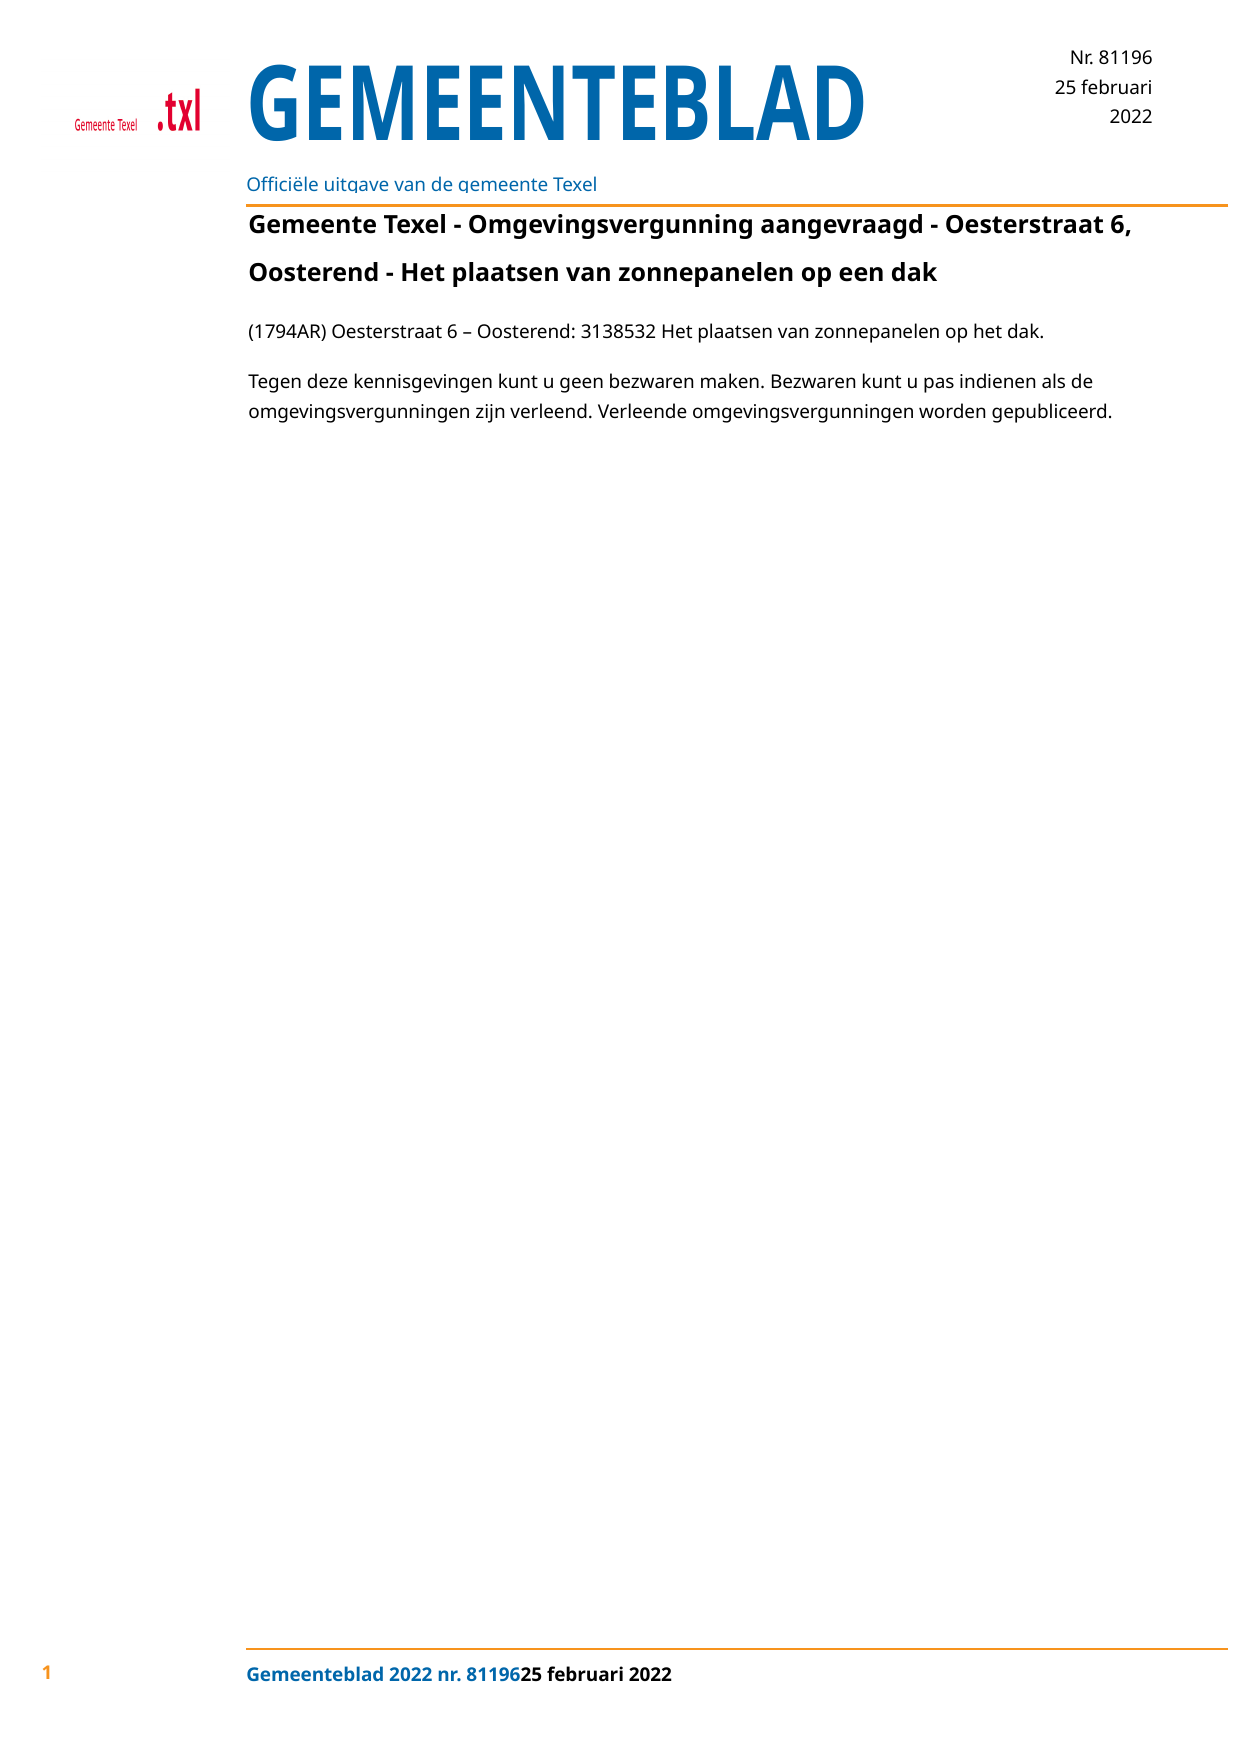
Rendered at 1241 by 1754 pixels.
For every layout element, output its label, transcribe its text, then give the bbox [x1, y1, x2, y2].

text (1794AR) Oesterstraat 6 – Oosterend: 3138532 Het plaatsen van zonnepanelen op het dak. [248, 318, 1152, 344]
picture [41, 47, 231, 172]
text Gemeente Texel - Omgevingsvergunning aangevraagd - Oesterstraat 6, Oosterend - Het plaatsen van zonnepanelen op een dak [248, 207, 1152, 288]
text Tegen deze kennisgevingen kunt u geen bezwaren maken. Bezwaren kunt u pas indienen als de omgevingsvergunningen zijn verleend. Verleende omgevingsvergunningen worden gepubliceerd. [248, 368, 1152, 424]
